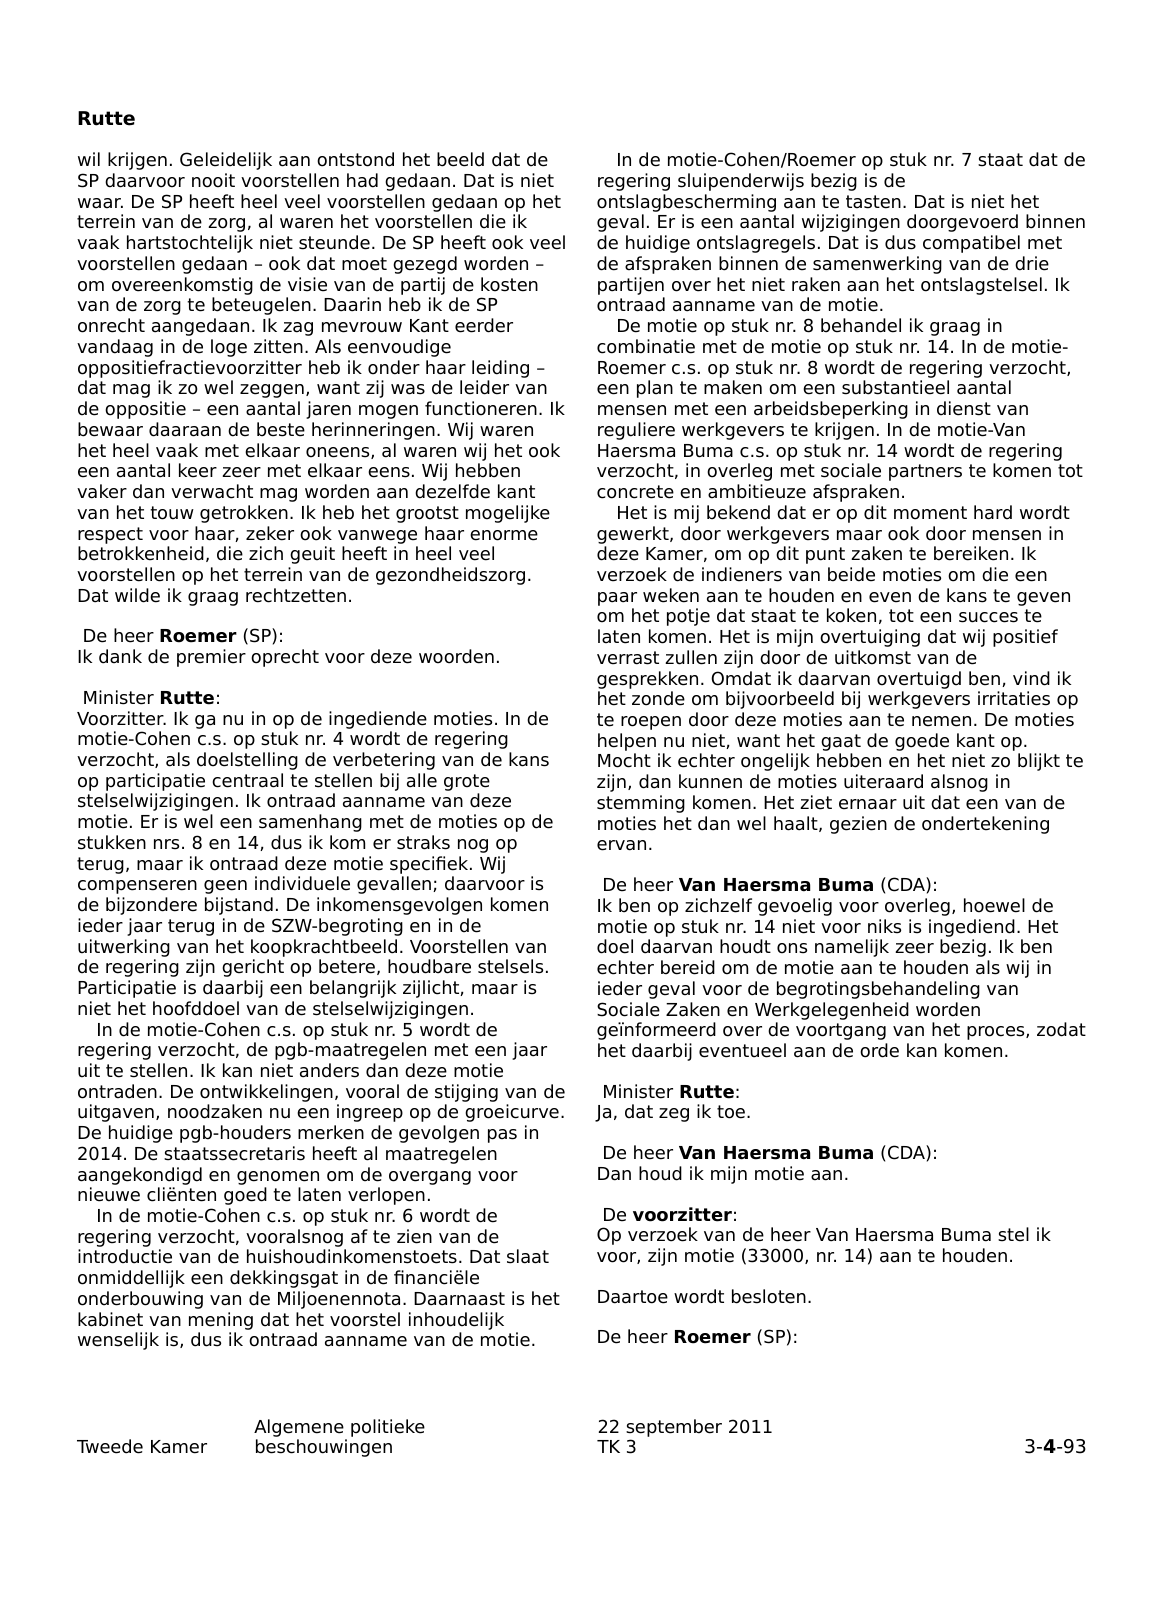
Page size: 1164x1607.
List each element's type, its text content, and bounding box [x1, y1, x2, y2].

text In de motie-Cohen c.s. op stuk nr. 5 wordt de regering verzocht, de pgb-maatregelen met een jaar uit te stellen. Ik kan niet anders dan deze motie ontraden. De ontwikkelingen, vooral de stijging van de uitgaven, noodzaken nu een ingreep op de groeicurve. De huidige pgb-houders merken de gevolgen pas in 2014. De staatssecretaris heeft al maatregelen aangekondigd en genomen om de overgang voor nieuwe cliënten goed te laten verlopen. [77, 1019, 567, 1206]
text Ja, dat zeg ik toe. [596, 1102, 1087, 1123]
text Ik ben op zichzelf gevoelig voor overleg, hoewel de motie op stuk nr. 14 niet voor niks is ingediend. Het doel daarvan houdt ons namelijk zeer bezig. Ik ben echter bereid om de motie aan te houden als wij in ieder geval voor de begrotingsbehandeling van Sociale Zaken en Werkgelegenheid worden geïnformeerd over de voortgang van het proces, zodat het daarbij eventueel aan de orde kan komen. [596, 896, 1087, 1062]
text Het is mij bekend dat er op dit moment hard wordt gewerkt, door werkgevers maar ook door mensen in deze Kamer, om op dit punt zaken te bereiken. Ik verzoek de indieners van beide moties om die een paar weken aan te houden en even de kans te geven om het potje dat staat te koken, tot een succes te laten komen. Het is mijn overtuiging dat wij positief verrast zullen zijn door de uitkomst van de gesprekken. Omdat ik daarvan overtuigd ben, vind ik het zonde om bijvoorbeeld bij werkgevers irritaties op te roepen door deze moties aan te nemen. De moties helpen nu niet, want het gaat de goede kant op. Mocht ik echter ongelijk hebben en het niet zo blijkt te zijn, dan kunnen de moties uiteraard alsnog in stemming komen. Het ziet ernaar uit dat een van de moties het dan wel haalt, gezien de ondertekening ervan. [596, 503, 1087, 855]
text De heer Roemer (SP): [596, 1327, 1087, 1348]
text Daartoe wordt besloten. [596, 1287, 1087, 1307]
text Minister Rutte: [596, 1082, 1087, 1102]
text Ik dank de premier oprecht voor deze woorden. [77, 647, 567, 668]
text De heer Roemer (SP): [77, 626, 567, 647]
text De voorzitter: [596, 1204, 1087, 1225]
text Op verzoek van de heer Van Haersma Buma stel ik voor, zijn motie (33000, nr. 14) aan te houden. [596, 1225, 1087, 1267]
text In de motie-Cohen c.s. op stuk nr. 6 wordt de regering verzocht, vooralsnog af te zien van de introductie van de huishoudinkomenstoets. Dat slaat onmiddellijk een dekkingsgat in de financiële onderbouwing van de Miljoenennota. Daarnaast is het kabinet van mening dat het voorstel inhoudelijk wenselijk is, dus ik ontraad aanname van de motie. [77, 1206, 567, 1351]
text De motie op stuk nr. 8 behandel ik graag in combinatie met de motie op stuk nr. 14. In de motie-Roemer c.s. op stuk nr. 8 wordt de regering verzocht, een plan te maken om een substantieel aantal mensen met een arbeidsbeperking in dienst van reguliere werkgevers te krijgen. In de motie-Van Haersma Buma c.s. op stuk nr. 14 wordt de regering verzocht, in overleg met sociale partners te komen tot concrete en ambitieuze afspraken. [596, 316, 1087, 503]
text De heer Van Haersma Buma (CDA): [596, 1143, 1087, 1164]
text Dan houd ik mijn motie aan. [596, 1164, 1087, 1184]
text wil krijgen. Geleidelijk aan ontstond het beeld dat de SP daarvoor nooit voorstellen had gedaan. Dat is niet waar. De SP heeft heel veel voorstellen gedaan op het terrein van de zorg, al waren het voorstellen die ik vaak hartstochtelijk niet steunde. De SP heeft ook veel voorstellen gedaan – ook dat moet gezegd worden – om overeenkomstig de visie van de partij de kosten van de zorg te beteugelen. Daarin heb ik de SP onrecht aangedaan. Ik zag mevrouw Kant eerder vandaag in de loge zitten. Als eenvoudige oppositiefractievoorzitter heb ik onder haar leiding – dat mag ik zo wel zeggen, want zij was de leider van de oppositie – een aantal jaren mogen functioneren. Ik bewaar daaraan de beste herinneringen. Wij waren het heel vaak met elkaar oneens, al waren wij het ook een aantal keer zeer met elkaar eens. Wij hebben vaker dan verwacht mag worden aan dezelfde kant van het touw getrokken. Ik heb het grootst mogelijke respect voor haar, zeker ook vanwege haar enorme betrokkenheid, die zich geuit heeft in heel veel voorstellen op het terrein van de gezondheidszorg. Dat wilde ik graag rechtzetten. [77, 150, 567, 606]
text Voorzitter. Ik ga nu in op de ingediende moties. In de motie-Cohen c.s. op stuk nr. 4 wordt de regering verzocht, als doelstelling de verbetering van de kans op participatie centraal te stellen bij alle grote stelselwijzigingen. Ik ontraad aanname van deze motie. Er is wel een samenhang met de moties op de stukken nrs. 8 en 14, dus ik kom er straks nog op terug, maar ik ontraad deze motie specifiek. Wij compenseren geen individuele gevallen; daarvoor is de bijzondere bijstand. De inkomensgevolgen komen ieder jaar terug in de SZW-begroting en in de uitwerking van het koopkrachtbeeld. Voorstellen van de regering zijn gericht op betere, houdbare stelsels. Participatie is daarbij een belangrijk zijlicht, maar is niet het hoofddoel van de stelselwijzigingen. [77, 708, 567, 1019]
text Minister Rutte: [77, 688, 567, 708]
text De heer Van Haersma Buma (CDA): [596, 875, 1087, 896]
text In de motie-Cohen/Roemer op stuk nr. 7 staat dat de regering sluipenderwijs bezig is de ontslagbescherming aan te tasten. Dat is niet het geval. Er is een aantal wijzigingen doorgevoerd binnen de huidige ontslagregels. Dat is dus compatibel met de afspraken binnen de samenwerking van de drie partijen over het niet raken aan het ontslagstelsel. Ik ontraad aanname van de motie. [596, 150, 1087, 316]
